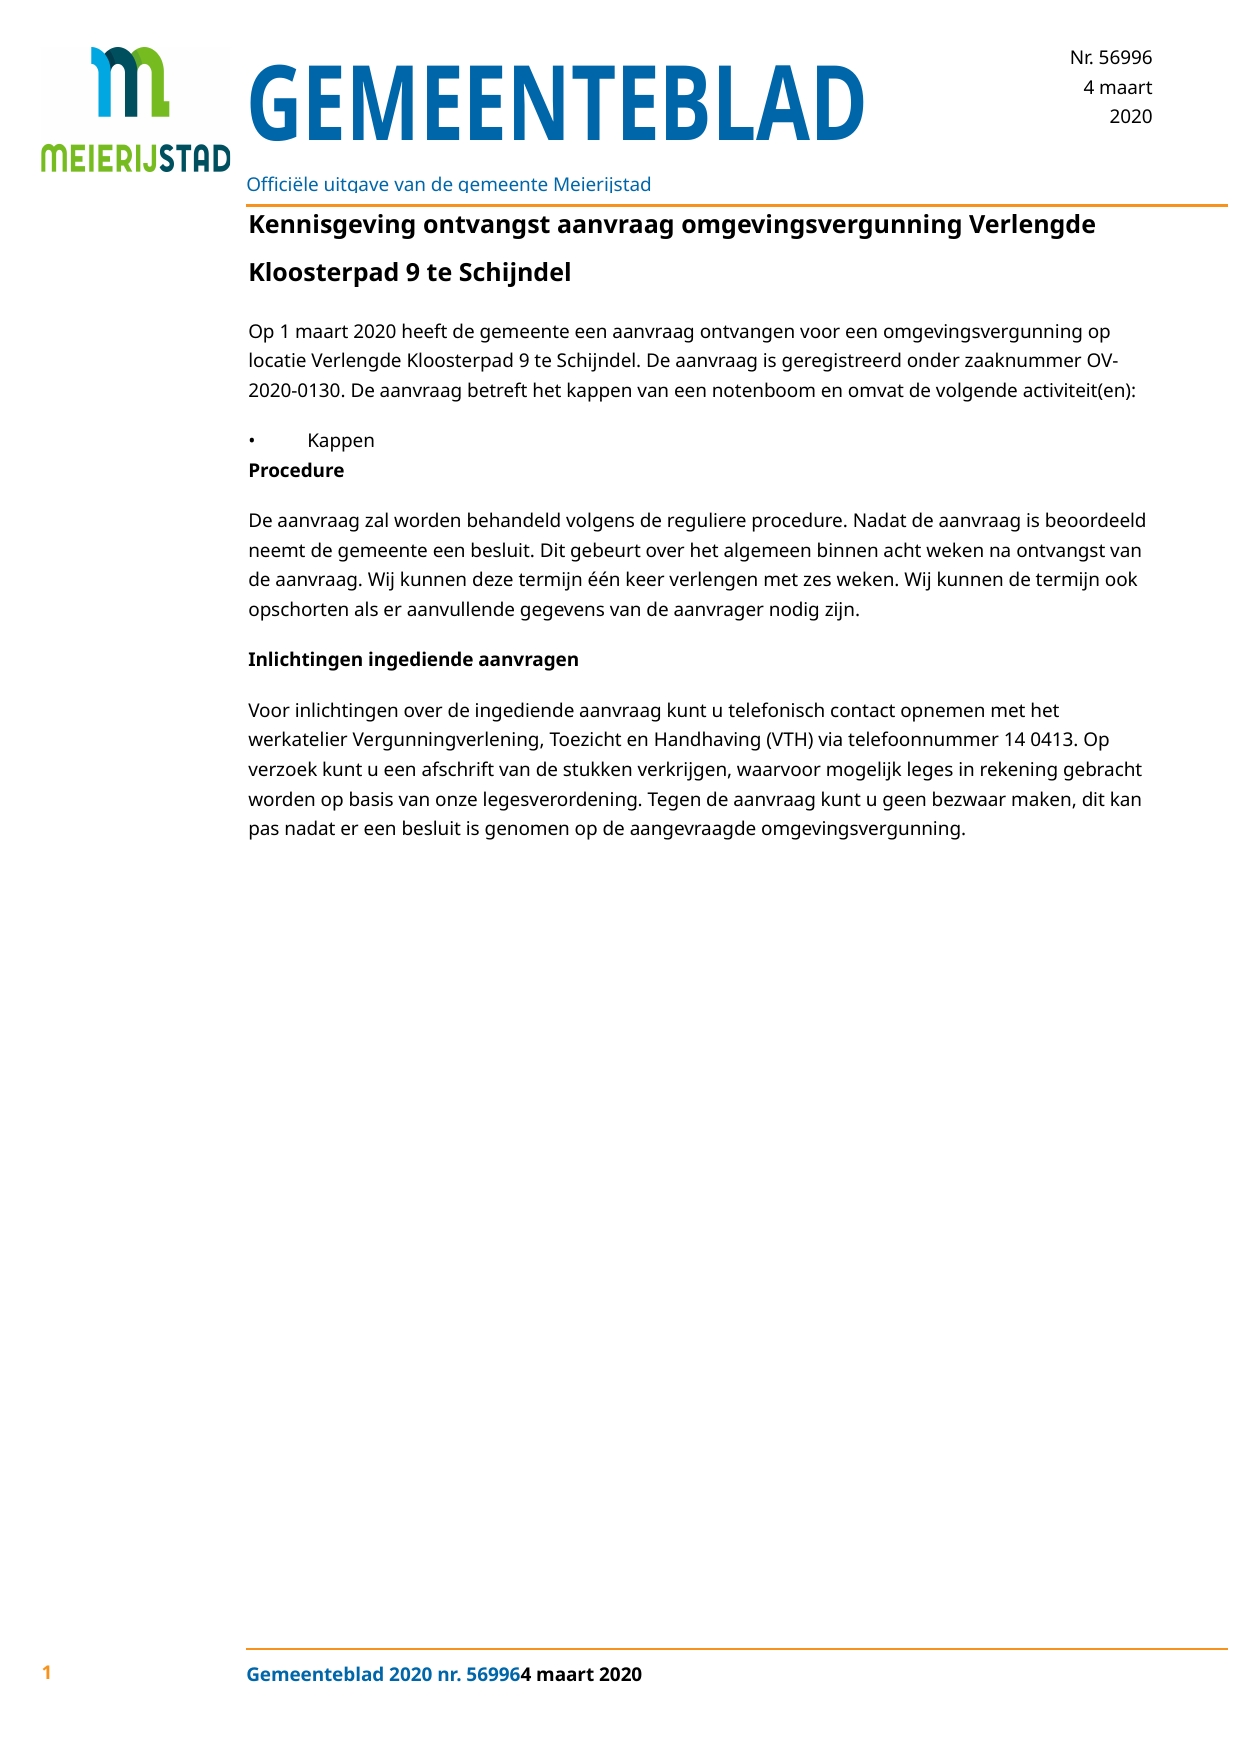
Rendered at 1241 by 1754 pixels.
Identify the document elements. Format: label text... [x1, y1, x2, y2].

picture [41, 47, 231, 172]
text De aanvraag zal worden behandeld volgens de reguliere procedure. Nadat de aanvraag is beoordeeld neemt de gemeente een besluit. Dit gebeurt over het algemeen binnen acht weken na ontvangst van de aanvraag. Wij kunnen deze termijn één keer verlengen met zes weken. Wij kunnen de termijn ook opschorten als er aanvullende gegevens van de aanvrager nodig zijn. [248, 507, 1152, 622]
text Inlichtingen ingediende aanvragen [248, 647, 1152, 672]
text Op 1 maart 2020 heeft de gemeente een aanvraag ontvangen voor een omgevingsvergunning op locatie Verlengde Kloosterpad 9 te Schijndel. De aanvraag is geregistreerd onder zaaknummer OV-2020-0130. De aanvraag betreft het kappen van een notenboom en omvat de volgende activiteit(en): [248, 318, 1152, 403]
text Voor inlichtingen over de ingediende aanvraag kunt u telefonisch contact opnemen met het werkatelier Vergunningverlening, Toezicht en Handhaving (VTH) via telefoonnummer 14 0413. Op verzoek kunt u een afschrift van de stukken verkrijgen, waarvoor mogelijk leges in rekening gebracht worden op basis van onze legesverordening. Tegen de aanvraag kunt u geen bezwaar maken, dit kan pas nadat er een besluit is genomen op de aangevraagde omgevingsvergunning. [248, 697, 1152, 841]
list Kappen [248, 427, 1152, 453]
text Kennisgeving ontvangst aanvraag omgevingsvergunning Verlengde Kloosterpad 9 te Schijndel [248, 207, 1152, 288]
text Procedure [248, 457, 1152, 483]
